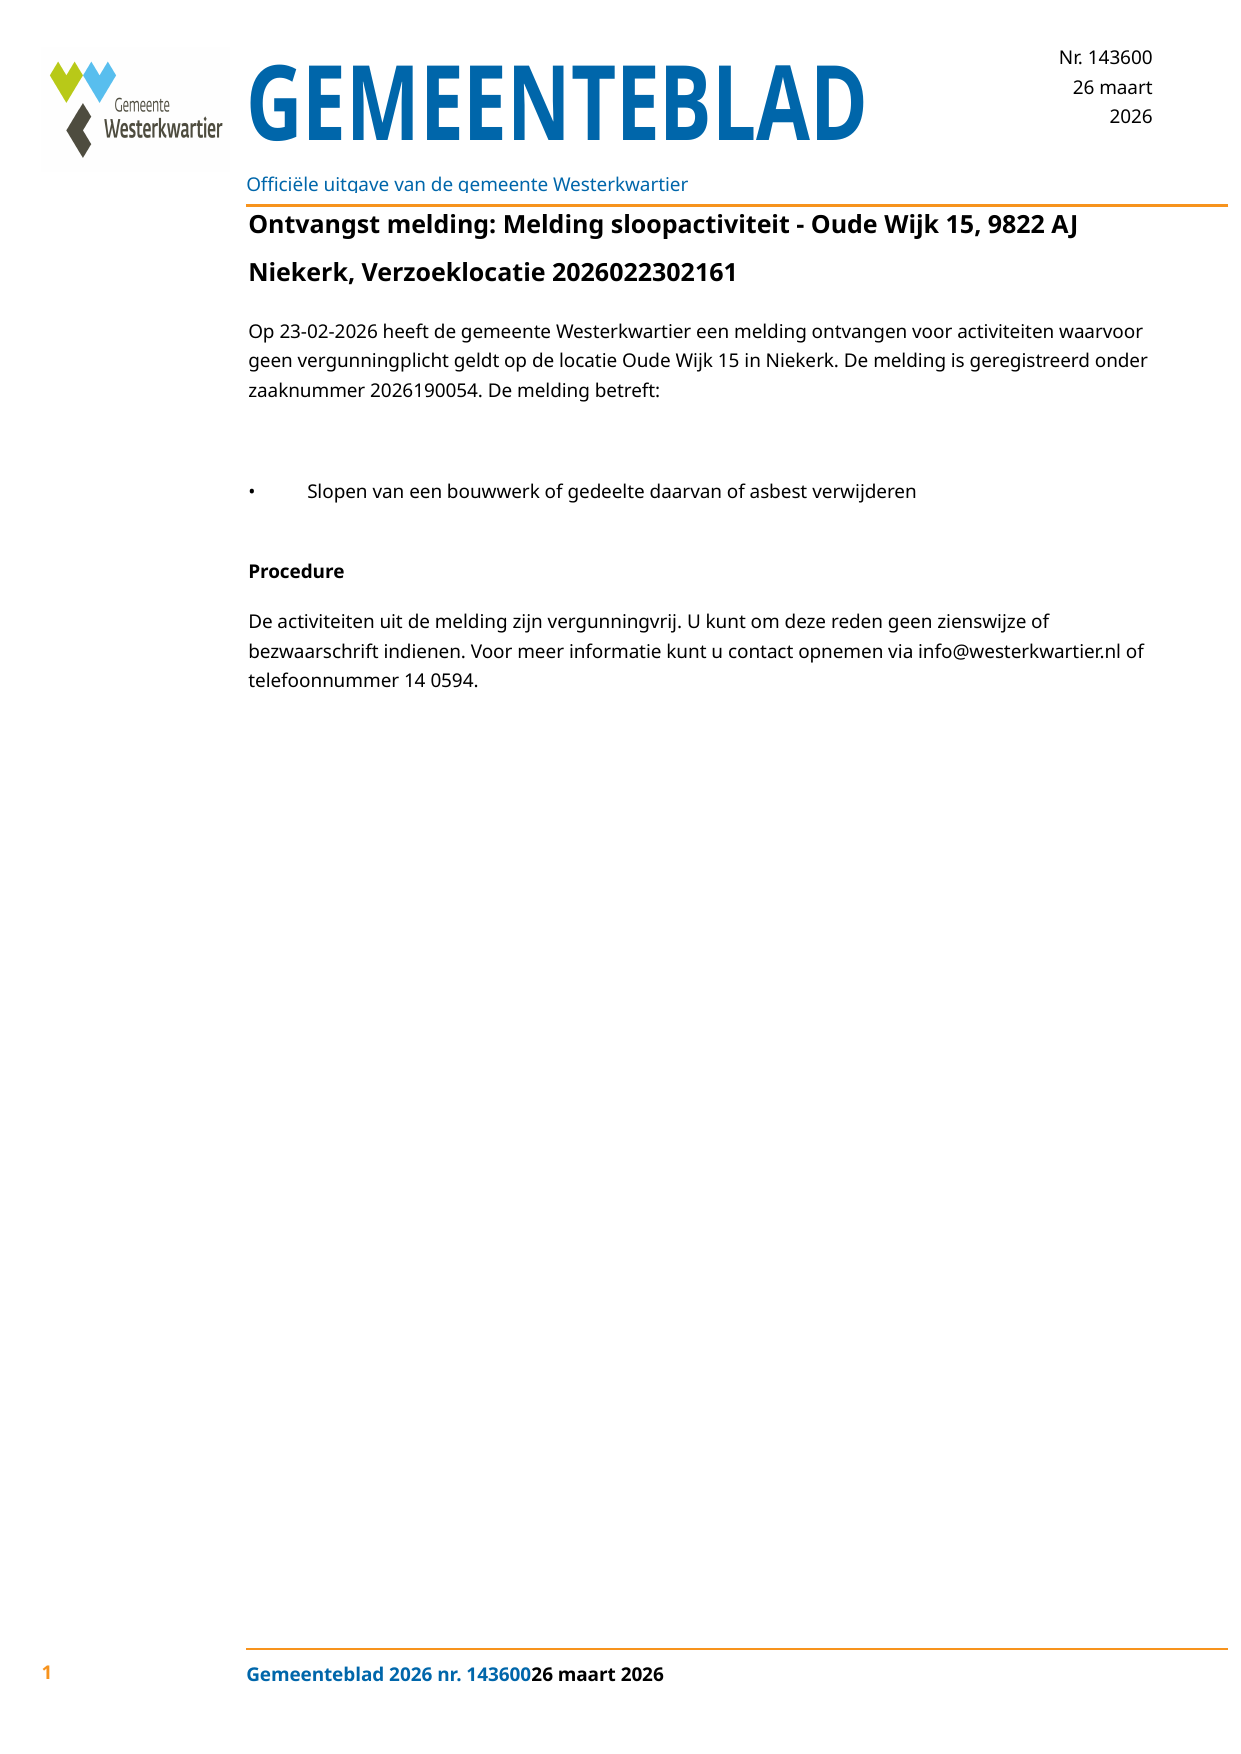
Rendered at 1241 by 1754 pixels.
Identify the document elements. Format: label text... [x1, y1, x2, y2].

text Op 23-02-2026 heeft de gemeente Westerkwartier een melding ontvangen voor activiteiten waarvoor geen vergunningplicht geldt op de locatie Oude Wijk 15 in Niekerk. De melding is geregistreerd onder zaaknummer 2026190054. De melding betreft: [248, 318, 1152, 403]
picture [41, 47, 231, 172]
text Procedure [248, 558, 1152, 584]
text Ontvangst melding: Melding sloopactiviteit - Oude Wijk 15, 9822 AJ Niekerk, Verzoeklocatie 2026022302161 [248, 207, 1152, 288]
text De activiteiten uit de melding zijn vergunningvrij. U kunt om deze reden geen zienswijze of bezwaarschrift indienen. Voor meer informatie kunt u contact opnemen via info@westerkwartier.nl of telefoonnummer 14 0594. [248, 608, 1152, 693]
list Slopen van een bouwwerk of gedeelte daarvan of asbest verwijderen [248, 478, 1152, 504]
